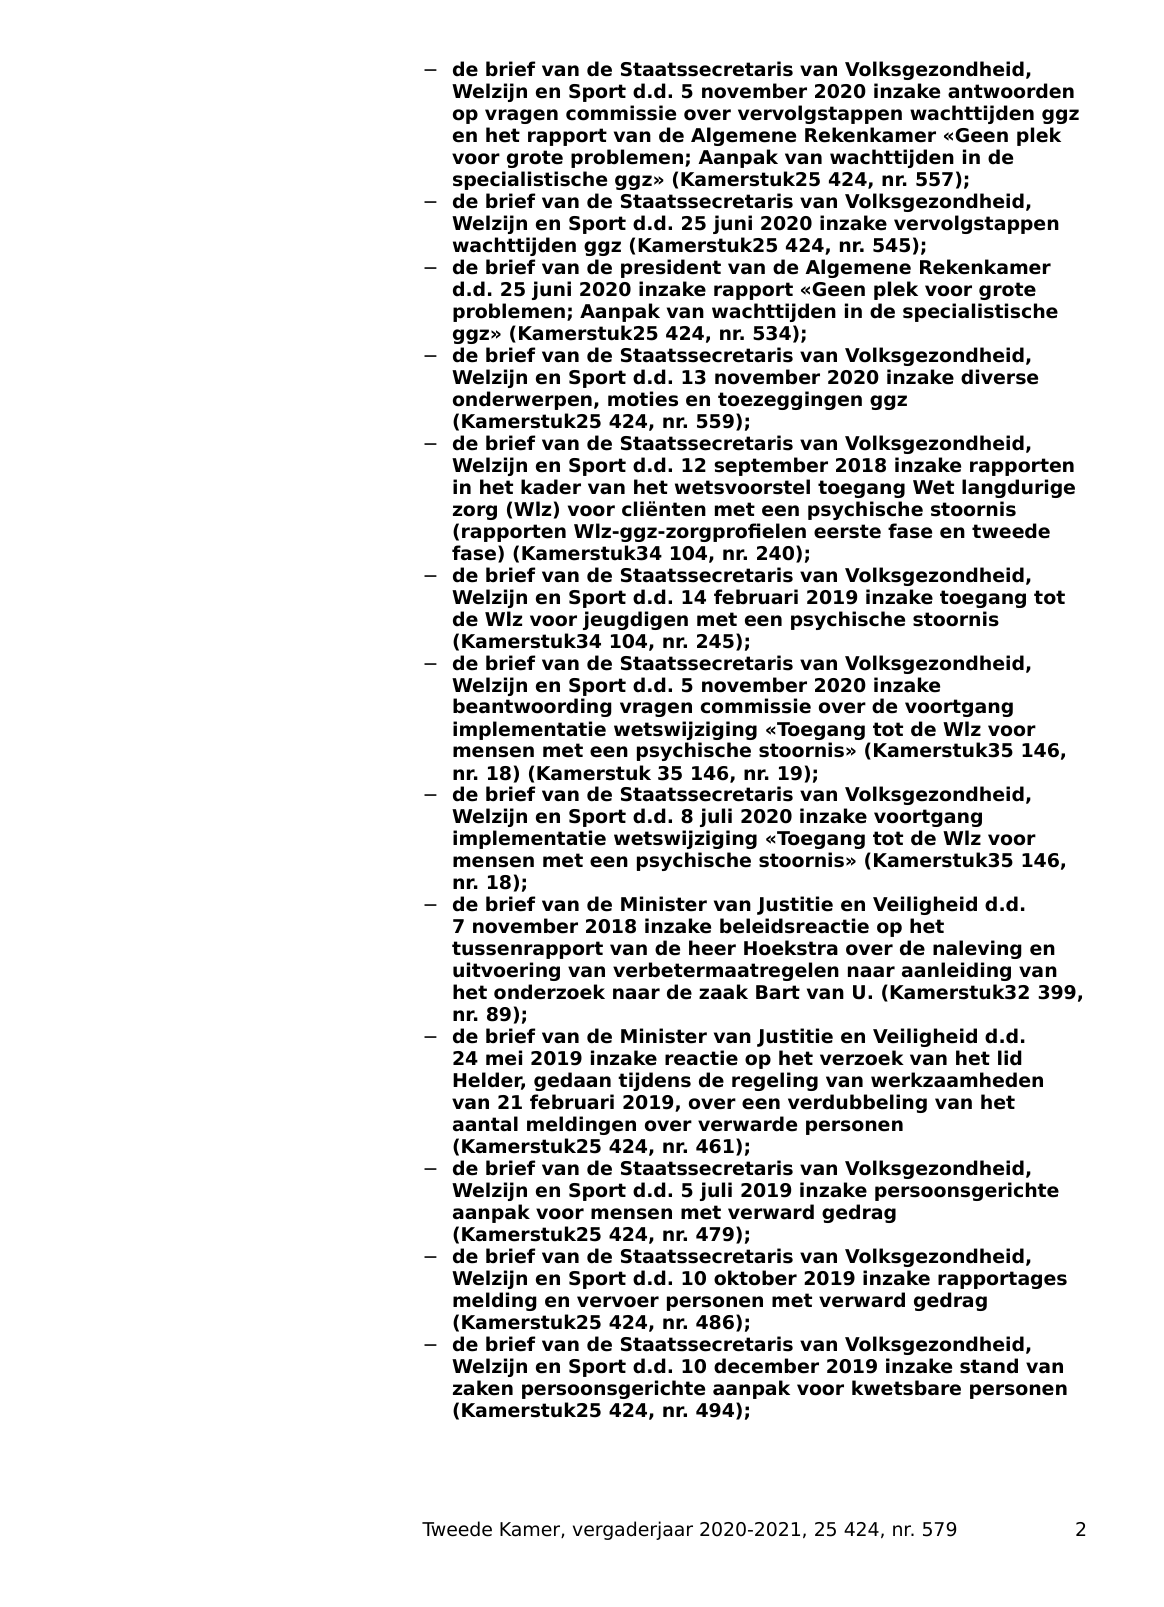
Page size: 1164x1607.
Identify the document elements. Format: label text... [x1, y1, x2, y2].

text − de brief van de Staatssecretaris van Volksgezondheid, Welzijn en Sport d.d. 14 februari 2019 inzake toegang tot de Wlz voor jeugdigen met een psychische stoornis (Kamerstuk34 104, nr. 245); [422, 564, 1087, 652]
text − de brief van de Staatssecretaris van Volksgezondheid, Welzijn en Sport d.d. 5 november 2020 inzake antwoorden op vragen commissie over vervolgstappen wachttijden ggz en het rapport van de Algemene Rekenkamer «Geen plek voor grote problemen; Aanpak van wachttijden in de specialistische ggz» (Kamerstuk25 424, nr. 557); [422, 59, 1087, 191]
text − de brief van de Staatssecretaris van Volksgezondheid, Welzijn en Sport d.d. 25 juni 2020 inzake vervolgstappen wachttijden ggz (Kamerstuk25 424, nr. 545); [422, 191, 1087, 257]
text − de brief van de Staatssecretaris van Volksgezondheid, Welzijn en Sport d.d. 12 september 2018 inzake rapporten in het kader van het wetsvoorstel toegang Wet langdurige zorg (Wlz) voor cliënten met een psychische stoornis (rapporten Wlz-ggz-zorgprofielen eerste fase en tweede fase) (Kamerstuk34 104, nr. 240); [422, 433, 1087, 564]
text − de brief van de Staatssecretaris van Volksgezondheid, Welzijn en Sport d.d. 5 juli 2019 inzake persoonsgerichte aanpak voor mensen met verward gedrag (Kamerstuk25 424, nr. 479); [422, 1158, 1087, 1246]
text − de brief van de Minister van Justitie en Veiligheid d.d. 7 november 2018 inzake beleidsreactie op het tussenrapport van de heer Hoekstra over de naleving en uitvoering van verbetermaatregelen naar aanleiding van het onderzoek naar de zaak Bart van U. (Kamerstuk32 399, nr. 89); [422, 894, 1087, 1026]
text − de brief van de Staatssecretaris van Volksgezondheid, Welzijn en Sport d.d. 10 december 2019 inzake stand van zaken persoonsgerichte aanpak voor kwetsbare personen (Kamerstuk25 424, nr. 494); [422, 1334, 1087, 1422]
text − de brief van de Staatssecretaris van Volksgezondheid, Welzijn en Sport d.d. 13 november 2020 inzake diverse onderwerpen, moties en toezeggingen ggz (Kamerstuk25 424, nr. 559); [422, 345, 1087, 433]
text − de brief van de president van de Algemene Rekenkamer d.d. 25 juni 2020 inzake rapport «Geen plek voor grote problemen; Aanpak van wachttijden in de specialistische ggz» (Kamerstuk25 424, nr. 534); [422, 257, 1087, 345]
text − de brief van de Minister van Justitie en Veiligheid d.d. 24 mei 2019 inzake reactie op het verzoek van het lid Helder, gedaan tijdens de regeling van werkzaamheden van 21 februari 2019, over een verdubbeling van het aantal meldingen over verwarde personen (Kamerstuk25 424, nr. 461); [422, 1026, 1087, 1158]
text − de brief van de Staatssecretaris van Volksgezondheid, Welzijn en Sport d.d. 8 juli 2020 inzake voortgang implementatie wetswijziging «Toegang tot de Wlz voor mensen met een psychische stoornis» (Kamerstuk35 146, nr. 18); [422, 784, 1087, 894]
text − de brief van de Staatssecretaris van Volksgezondheid, Welzijn en Sport d.d. 10 oktober 2019 inzake rapportages melding en vervoer personen met verward gedrag (Kamerstuk25 424, nr. 486); [422, 1246, 1087, 1334]
text − de brief van de Staatssecretaris van Volksgezondheid, Welzijn en Sport d.d. 5 november 2020 inzake beantwoording vragen commissie over de voortgang implementatie wetswijziging «Toegang tot de Wlz voor mensen met een psychische stoornis» (Kamerstuk35 146, nr. 18) (Kamerstuk 35 146, nr. 19); [422, 652, 1087, 784]
